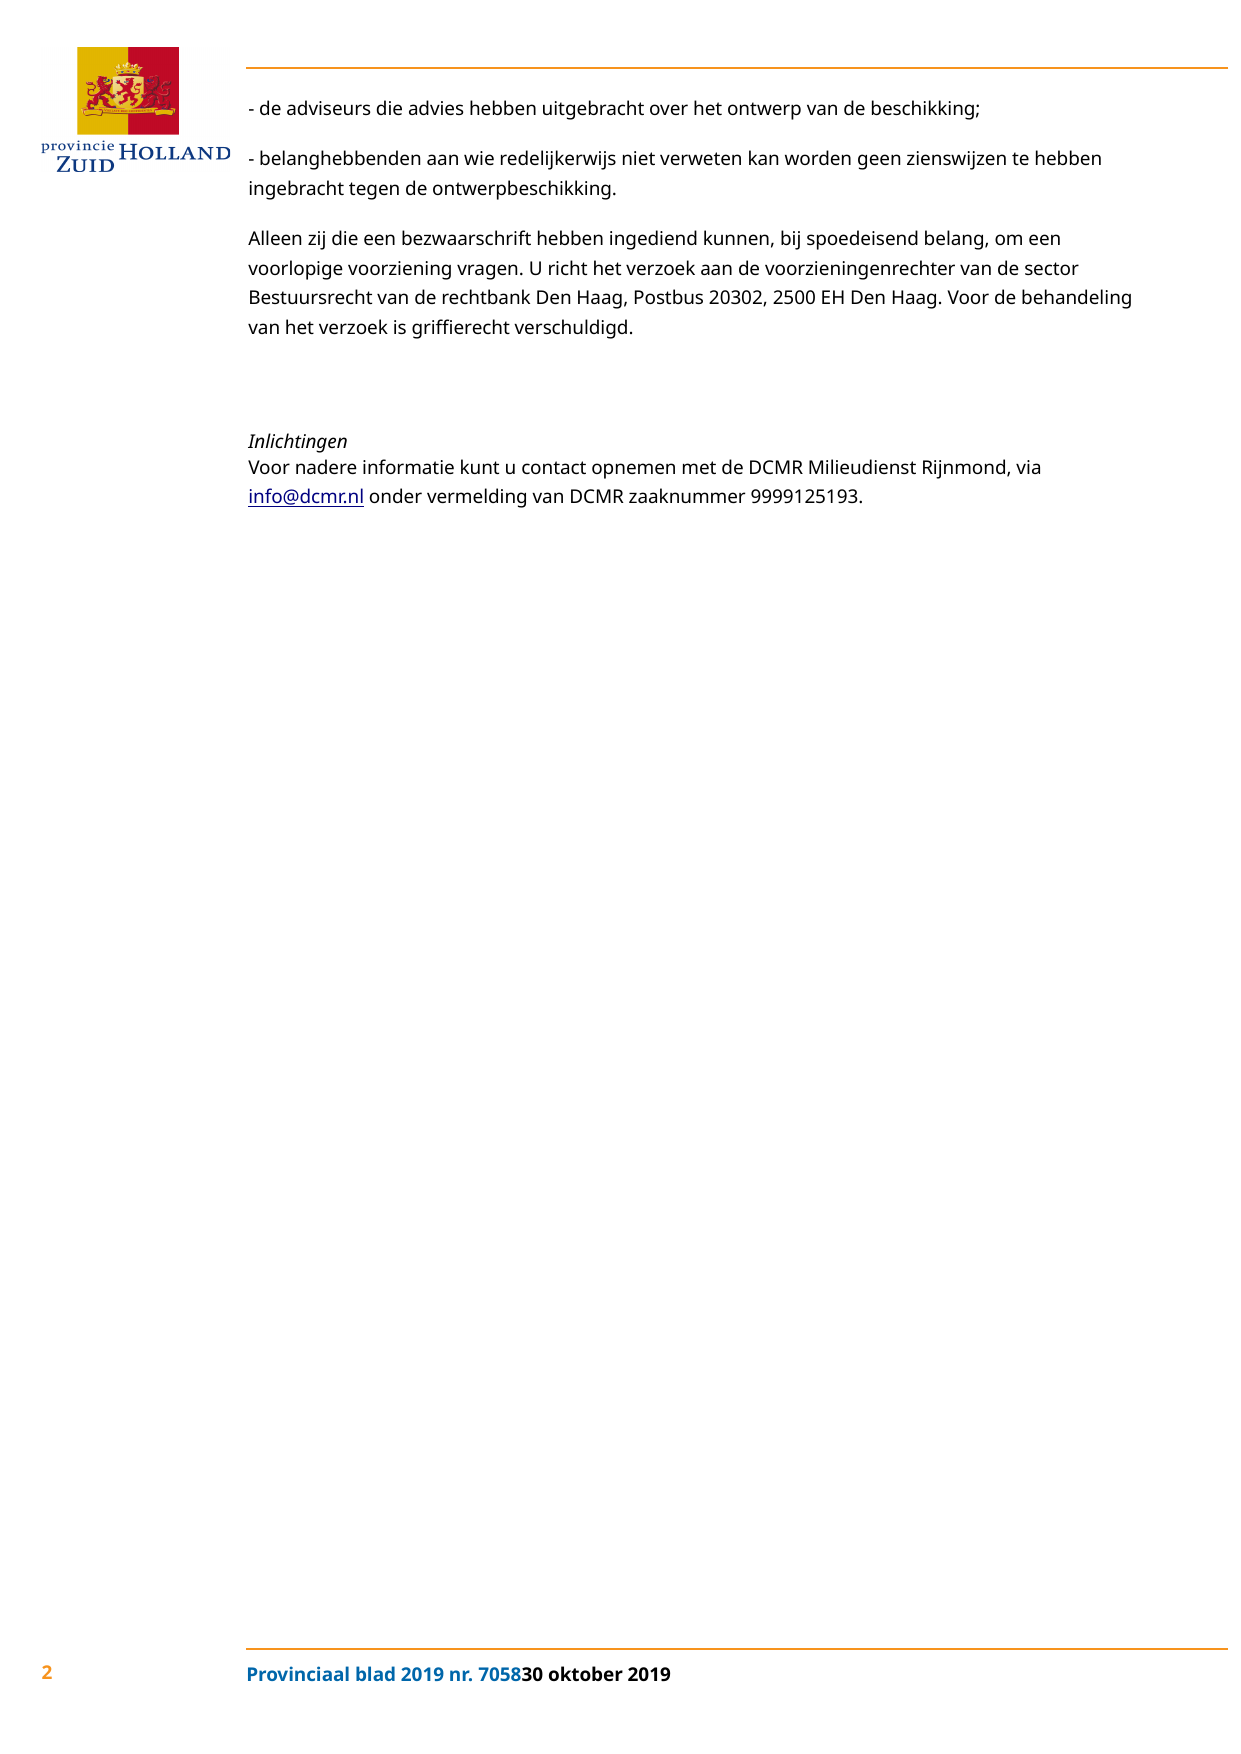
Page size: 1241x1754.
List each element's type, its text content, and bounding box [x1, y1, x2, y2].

picture [41, 47, 231, 172]
text Alleen zij die een bezwaarschrift hebben ingediend kunnen, bij spoedeisend belang, om een voorlopige voorziening vragen. U richt het verzoek aan de voorzieningenrechter van de sector Bestuursrecht van de rechtbank Den Haag, Postbus 20302, 2500 EH Den Haag. Voor de behandeling van het verzoek is griffierecht verschuldigd. [248, 225, 1152, 340]
text - belanghebbenden aan wie redelijkerwijs niet verweten kan worden geen zienswijzen te hebben ingebracht tegen de ontwerpbeschikking. [248, 145, 1152, 201]
text Voor nadere informatie kunt u contact opnemen met de DCMR Milieudienst Rijnmond, via info@dcmr.nl onder vermelding van DCMR zaaknummer 9999125193. [248, 454, 1152, 509]
text - de adviseurs die advies hebben uitgebracht over het ontwerp van de beschikking; [248, 95, 1152, 121]
text Inlichtingen [248, 428, 1152, 454]
